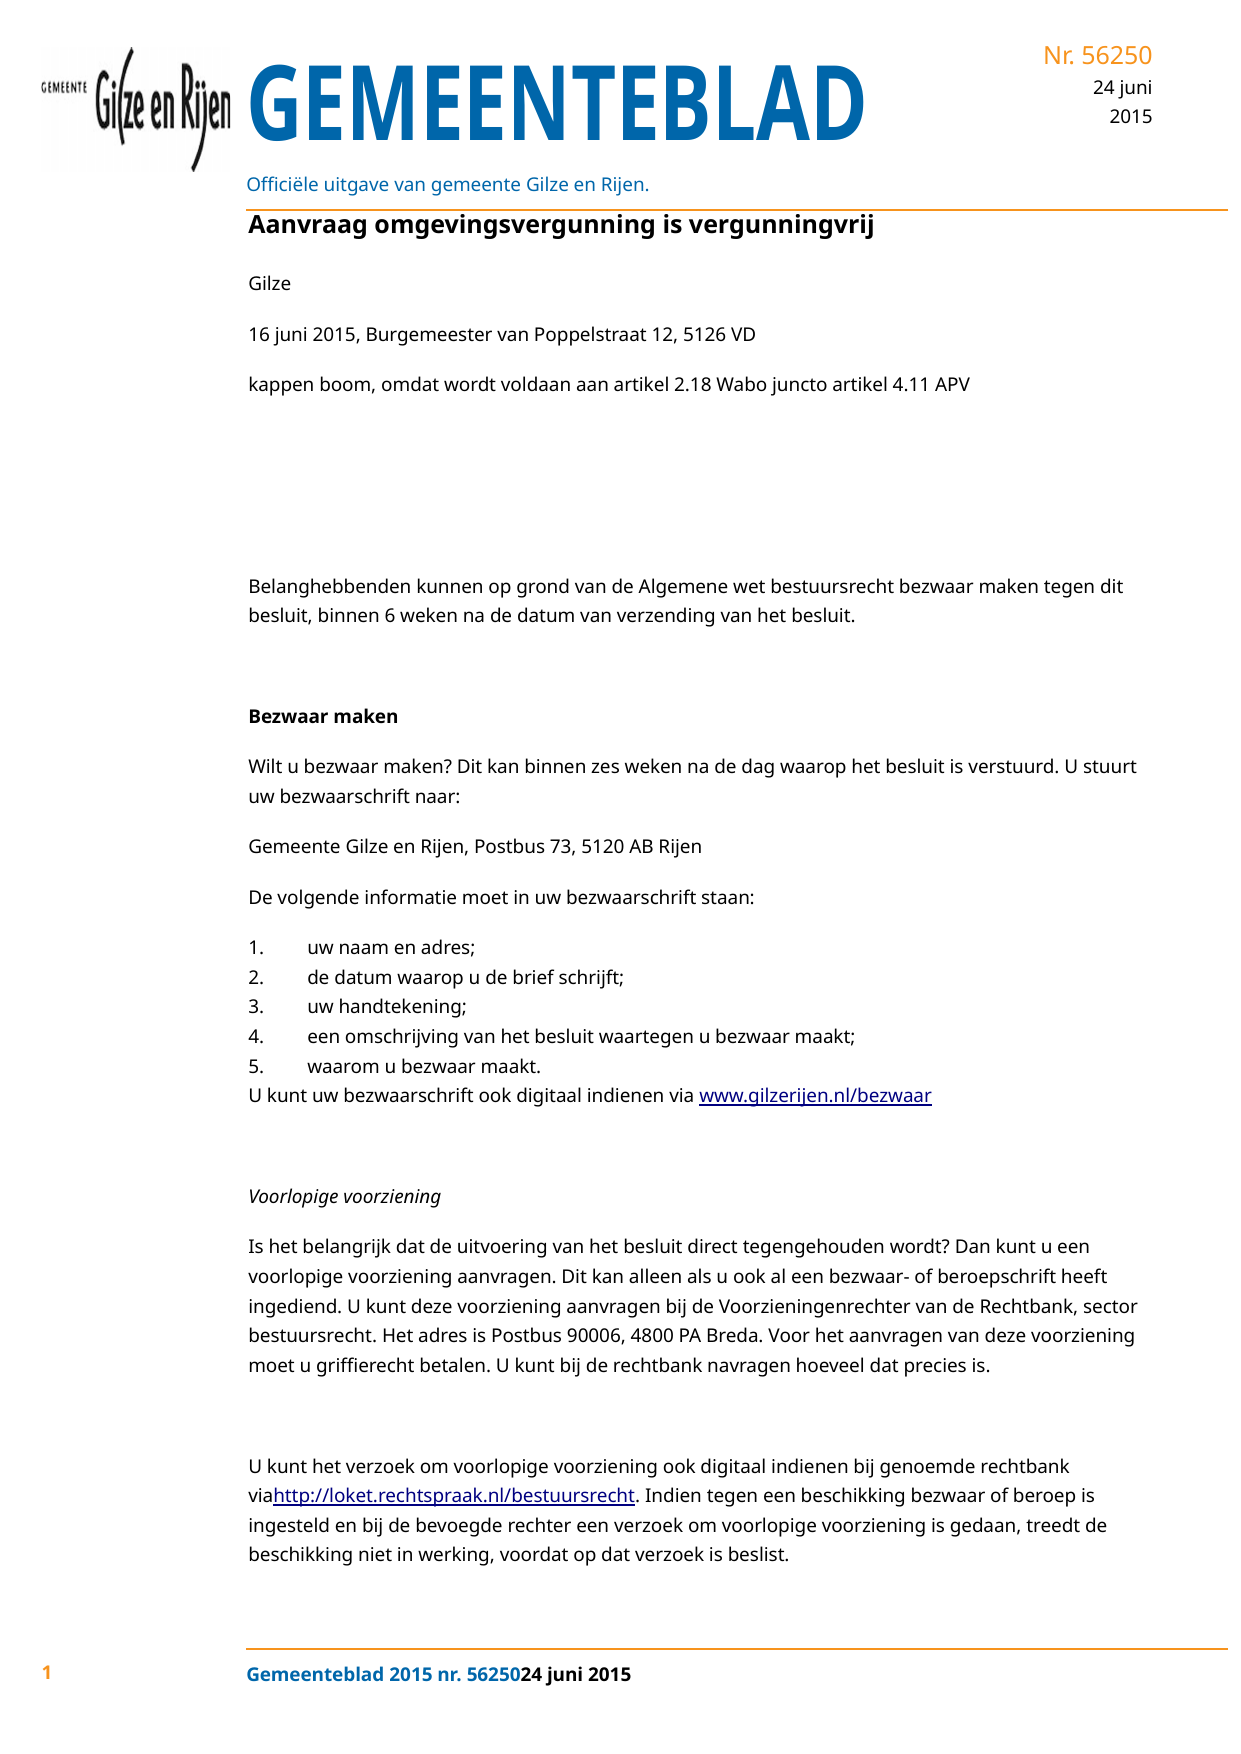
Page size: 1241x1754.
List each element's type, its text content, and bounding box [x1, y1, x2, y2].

text Wilt u bezwaar maken? Dit kan binnen zes weken na de dag waarop het besluit is verstuurd. U stuurt uw bezwaarschrift naar: [248, 754, 1152, 809]
list de datum waarop u de brief schrijft; [248, 964, 1152, 990]
text Gemeente Gilze en Rijen, Postbus 73, 5120 AB Rijen [248, 834, 1152, 859]
text U kunt het verzoek om voorlopige voorziening ook digitaal indienen bij genoemde rechtbank viahttp://loket.rechtspraak.nl/bestuursrecht. Indien tegen een beschikking bezwaar of beroep is ingesteld en bij de bevoegde rechter een verzoek om voorlopige voorziening is gedaan, treedt de beschikking niet in werking, voordat op dat verzoek is beslist. [248, 1453, 1152, 1567]
list uw naam en adres; [248, 934, 1152, 960]
text Voorlopige voorziening [248, 1183, 1152, 1209]
text Is het belangrijk dat de uitvoering van het besluit direct tegengehouden wordt? Dan kunt u een voorlopige voorziening aanvragen. Dit kan alleen als u ook al een bezwaar- of beroepschrift heeft ingediend. U kunt deze voorziening aanvragen bij de Voorzieningenrechter van de Rechtbank, sector bestuursrecht. Het adres is Postbus 90006, 4800 PA Breda. Voor het aanvragen van deze voorziening moet u griffierecht betalen. U kunt bij de rechtbank navragen hoeveel dat precies is. [248, 1234, 1152, 1378]
text kappen boom, omdat wordt voldaan aan artikel 2.18 Wabo juncto artikel 4.11 APV [248, 371, 1152, 397]
text Bezwaar maken [248, 703, 1152, 729]
text U kunt uw bezwaarschrift ook digitaal indienen via www.gilzerijen.nl/bezwaar [248, 1082, 1152, 1108]
list een omschrijving van het besluit waartegen u bezwaar maakt; [248, 1023, 1152, 1049]
text Gilze [248, 270, 1152, 296]
list waarom u bezwaar maakt. [248, 1053, 1152, 1078]
text 16 juni 2015, Burgemeester van Poppelstraat 12, 5126 VD [248, 321, 1152, 346]
list uw handtekening; [248, 994, 1152, 1019]
picture [41, 47, 231, 172]
text Belanghebbenden kunnen op grond van de Algemene wet bestuursrecht bezwaar maken tegen dit besluit, binnen 6 weken na de datum van verzending van het besluit. [248, 573, 1152, 628]
text De volgende informatie moet in uw bezwaarschrift staan: [248, 884, 1152, 910]
text Aanvraag omgevingsvergunning is vergunningvrij [248, 211, 1152, 241]
